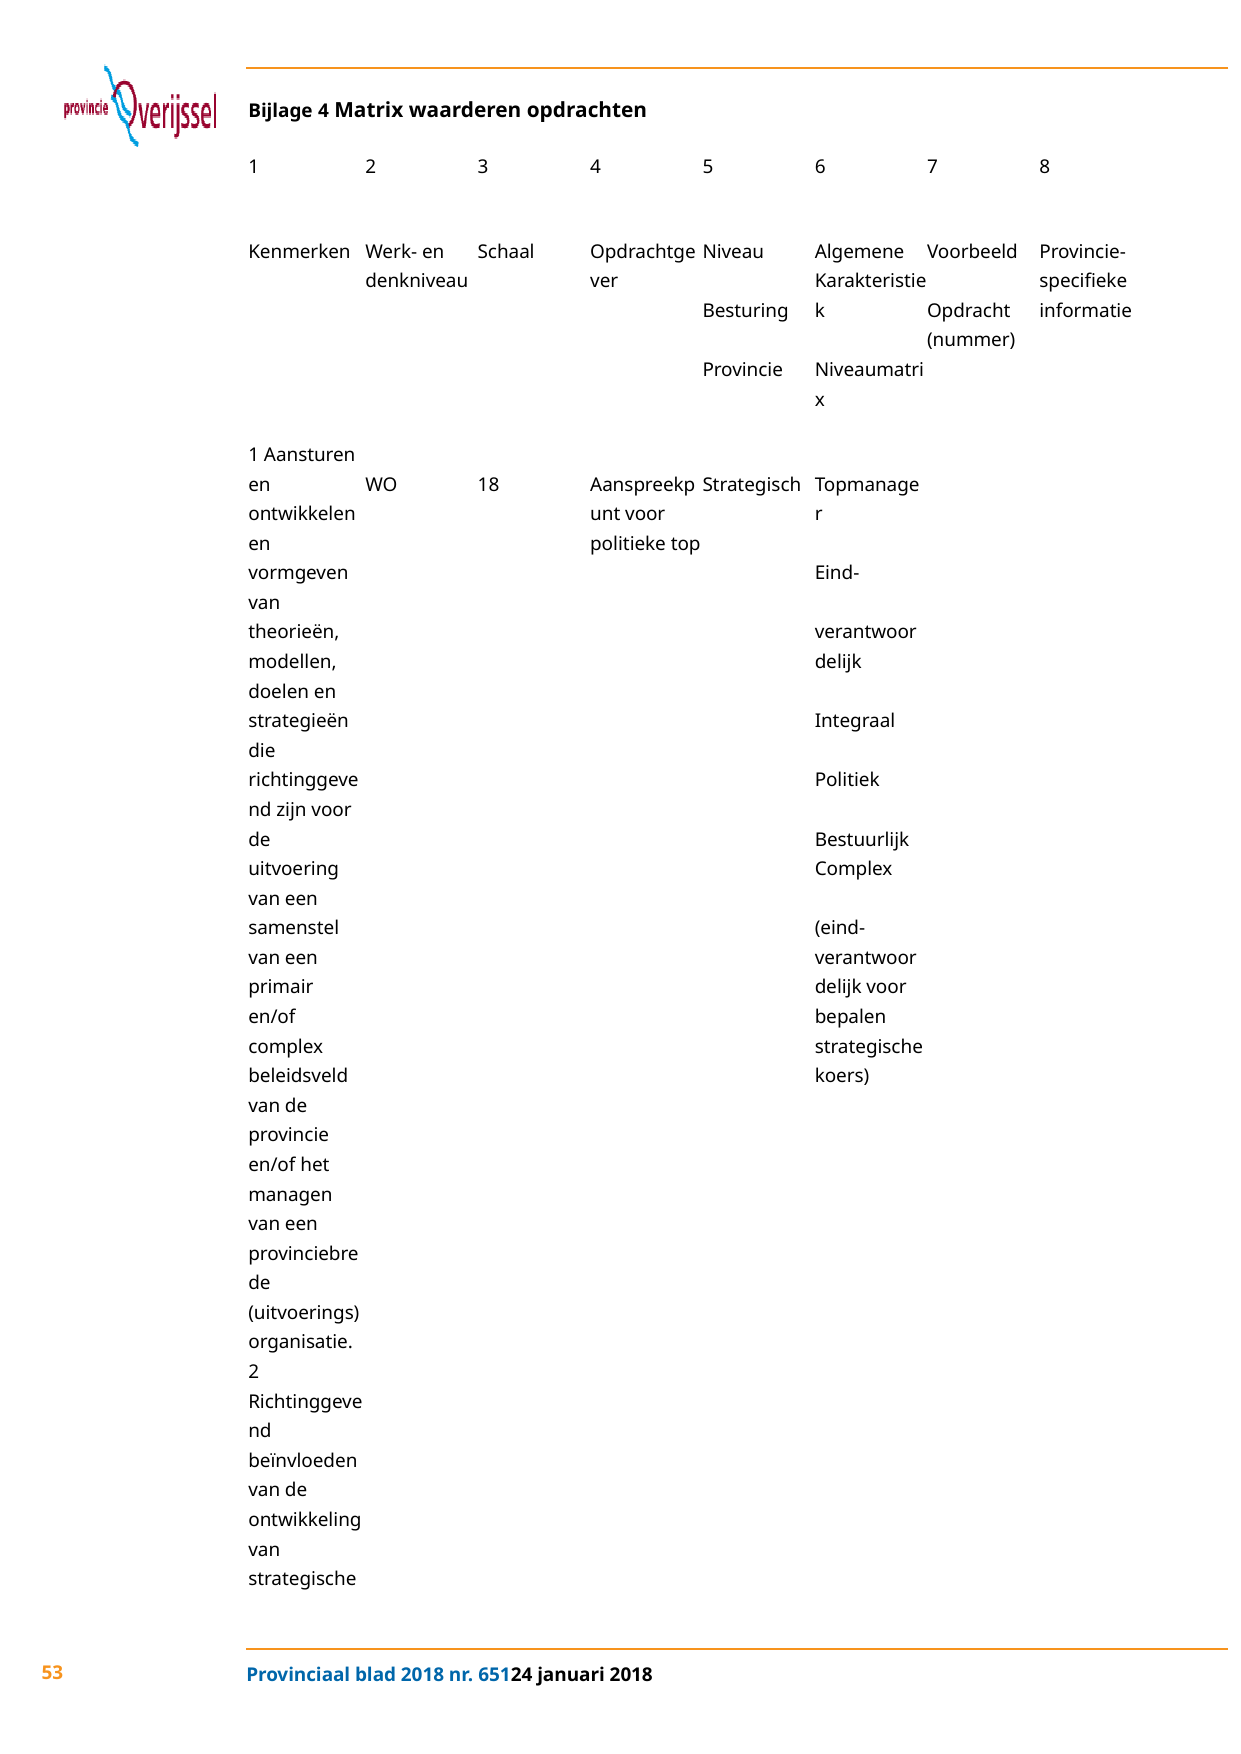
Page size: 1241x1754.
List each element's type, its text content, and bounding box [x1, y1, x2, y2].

table_header 3 [478, 124, 590, 208]
table_header 8 [1039, 124, 1152, 208]
table_header 2 [365, 124, 477, 208]
table_cell Voorbeeld Opdracht (nummer) [927, 208, 1039, 441]
table_header 5 [702, 124, 814, 208]
table_cell Aanspreekpunt voor politieke top [590, 441, 702, 1591]
table_cell WO [365, 441, 477, 1591]
text Bijlage 4 Matrix waarderen opdrachten [248, 95, 1152, 123]
table_cell Schaal [478, 208, 590, 441]
table_header 7 [927, 124, 1039, 208]
table_cell 18 [478, 441, 590, 1591]
table_cell Provincie-specifieke informatie [1039, 208, 1152, 441]
table_cell [1039, 441, 1152, 1591]
table_cell Werk- en denkniveau [365, 208, 477, 441]
table_cell Niveau Besturing Provincie [702, 208, 814, 441]
table_header 1 [248, 124, 365, 208]
picture [41, 47, 231, 172]
table_cell Kenmerken [248, 208, 365, 441]
table_cell Opdrachtgever [590, 208, 702, 441]
table_cell Strategisch [702, 441, 814, 1591]
table_cell Topmanager Eind- verantwoordelijk Integraal Politiek Bestuurlijk Complex (eind-verantwoordelijk voor bepalen strategische koers) [815, 441, 927, 1591]
table_header 4 [590, 124, 702, 208]
table_cell Algemene Karakteristiek Niveaumatrix [815, 208, 927, 441]
table_header 6 [815, 124, 927, 208]
table_cell 1 Aansturen en ontwikkelen en vormgeven van theorieën, modellen, doelen en strategieën die richtinggevend zijn voor de uitvoering van een samenstel van een primair en/of complex beleidsveld van de provincie en/of het managen van een provinciebrede (uitvoerings)organisatie. 2 Richtinggevend beïnvloeden van de ontwikkeling van strategische [248, 441, 365, 1591]
table_cell [927, 441, 1039, 1591]
